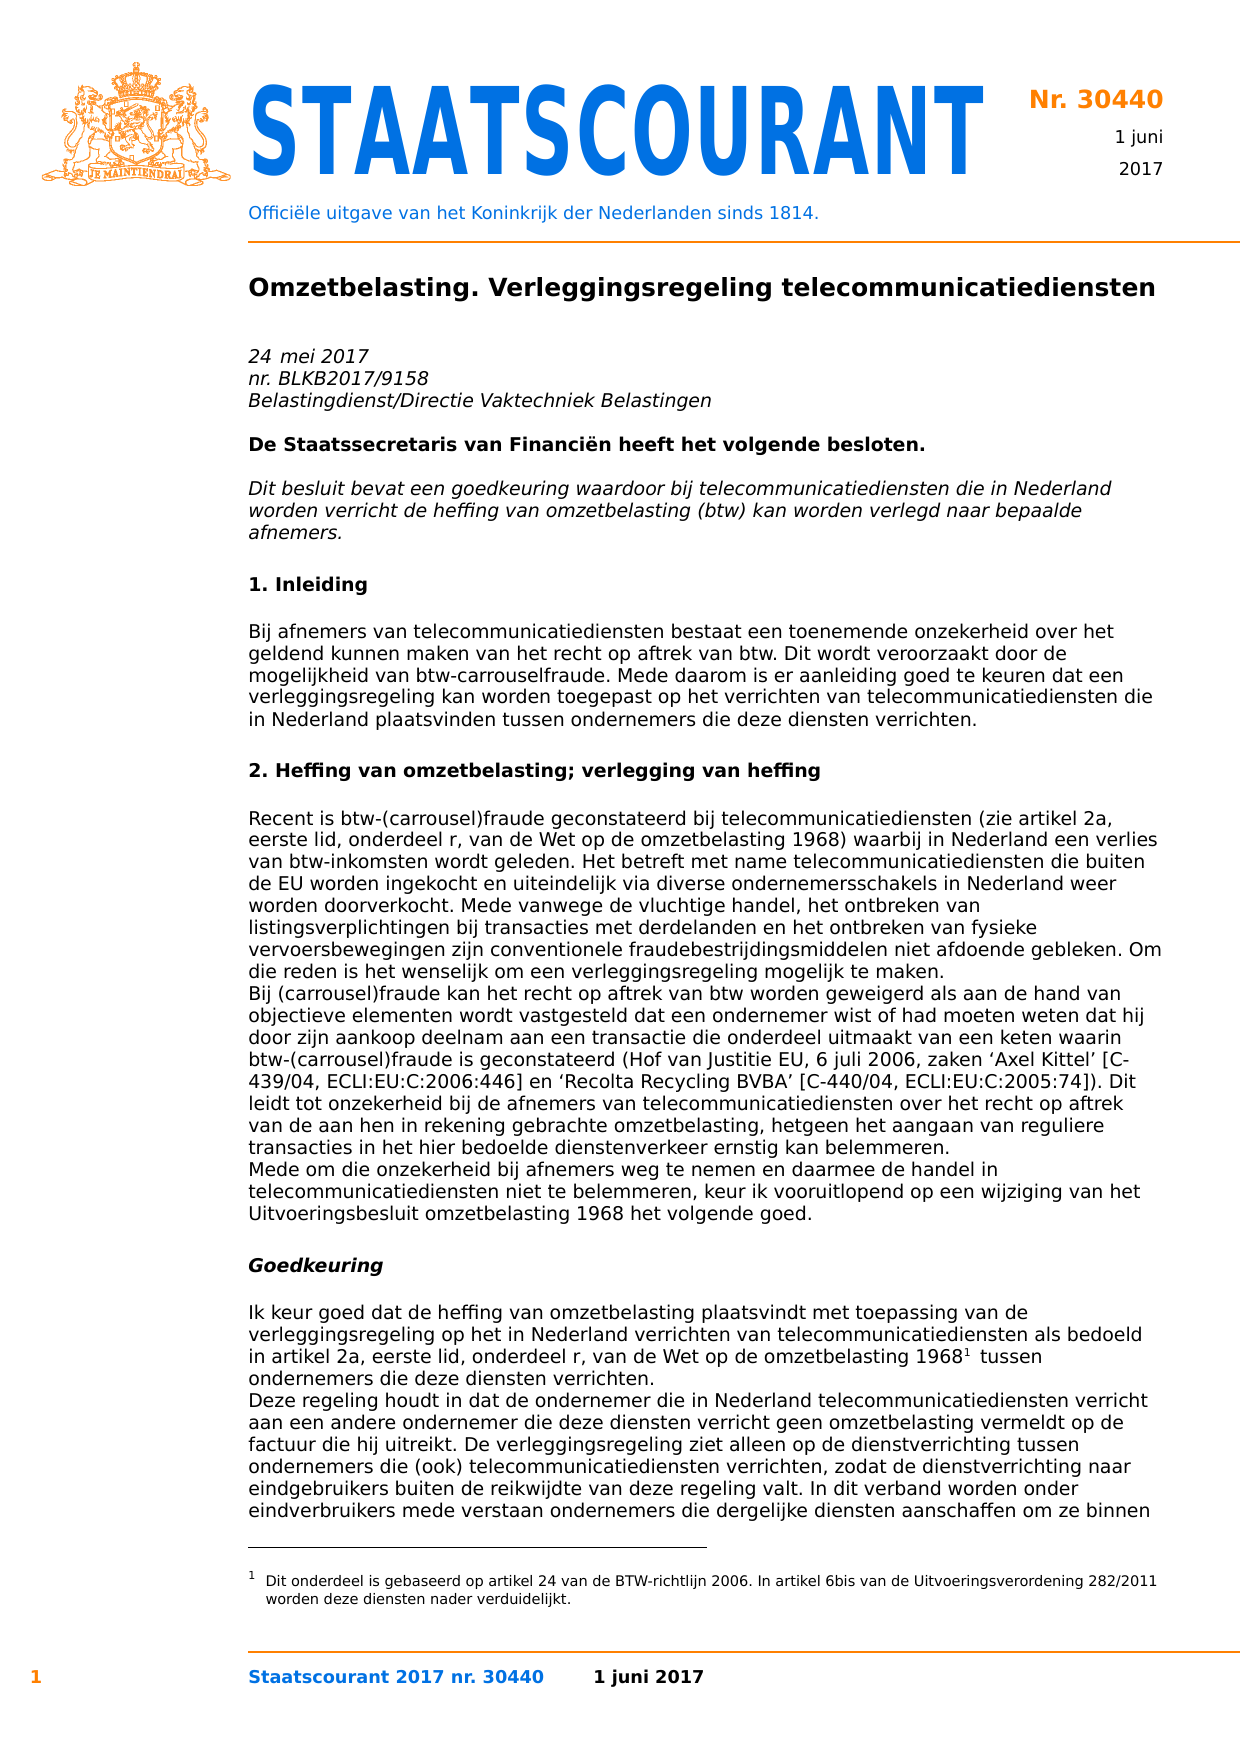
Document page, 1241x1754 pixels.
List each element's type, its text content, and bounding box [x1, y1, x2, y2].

text nr. BLKB2017/9158 [248, 368, 1163, 390]
table_header [25, 62, 248, 241]
subtitle Goedkeuring [248, 1255, 1163, 1277]
picture [41, 62, 231, 186]
text Dit besluit bevat een goedkeuring waardoor bij telecommunicatiediensten die in Nederland worden verricht de heffing van omzetbelasting (btw) kan worden verlegd naar bepaalde afnemers. [248, 478, 1163, 543]
text 24 mei 2017 [248, 346, 1163, 368]
table_cell Officiële uitgave van het Koninkrijk der Nederlanden sinds 1814. [248, 203, 1240, 241]
subtitle 1. Inleiding [248, 573, 1163, 596]
text Belastingdienst/Directie Vaktechniek Belastingen [248, 390, 1163, 412]
text Ik keur goed dat de heffing van omzetbelasting plaatsvindt met toepassing van de verleggingsregeling op het in Nederland verrichten van telecommunicatiediensten als bedoeld in artikel 2a, eerste lid, onderdeel r, van de Wet op de omzetbelasting 1968 tussen ondernemers die deze diensten verrichten. [248, 1302, 1163, 1390]
table_cell 1 juni [998, 121, 1240, 153]
text Dit onderdeel is gebaseerd op artikel 24 van de BTW-richtlijn 2006. In artikel 6bis van de Uitvoeringsverordening 282/2011 worden deze diensten nader verduidelijkt. [248, 1569, 1163, 1608]
table_header STAATSCOURANT [248, 62, 998, 203]
subtitle 2. Heffing van omzetbelasting; verlegging van heffing [248, 760, 1163, 782]
text Deze regeling houdt in dat de ondernemer die in Nederland telecommunicatiediensten verricht aan een andere ondernemer die deze diensten verricht geen omzetbelasting vermeldt op de factuur die hij uitreikt. De verleggingsregeling ziet alleen op de dienstverrichting tussen ondernemers die (ook) telecommunicatiediensten verrichten, zodat de dienstverrichting naar eindgebruikers buiten de reikwijdte van deze regeling valt. In dit verband worden onder eindverbruikers mede verstaan ondernemers die dergelijke diensten aanschaffen om ze binnen [248, 1390, 1163, 1522]
subtitle Omzetbelasting. Verleggingsregeling telecommunicatiediensten [248, 273, 1163, 302]
table_header Nr. 30440 [998, 62, 1240, 121]
text Recent is btw-(carrousel)fraude geconstateerd bij telecommunicatiediensten (zie artikel 2a, eerste lid, onderdeel r, van de Wet op de omzetbelasting 1968) waarbij in Nederland een verlies van btw-inkomsten wordt geleden. Het betreft met name telecommunicatiediensten die buiten de EU worden ingekocht en uiteindelijk via diverse ondernemersschakels in Nederland weer worden doorverkocht. Mede vanwege de vluchtige handel, het ontbreken van listingsverplichtingen bij transacties met derdelanden en het ontbreken van fysieke vervoersbewegingen zijn conventionele fraudebestrijdingsmiddelen niet afdoende gebleken. Om die reden is het wenselijk om een verleggingsregeling mogelijk te maken. [248, 807, 1163, 983]
text Mede om die onzekerheid bij afnemers weg te nemen en daarmee de handel in telecommunicatiediensten niet te belemmeren, keur ik vooruitlopend op een wijziging van het Uitvoeringsbesluit omzetbelasting 1968 het volgende goed. [248, 1159, 1163, 1225]
text Bij afnemers van telecommunicatiediensten bestaat een toenemende onzekerheid over het geldend kunnen maken van het recht op aftrek van btw. Dit wordt veroorzaakt door de mogelijkheid van btw-carrouselfraude. Mede daarom is er aanleiding goed te keuren dat een verleggingsregeling kan worden toegepast op het verrichten van telecommunicatiediensten die in Nederland plaatsvinden tussen ondernemers die deze diensten verrichten. [248, 621, 1163, 730]
text De Staatssecretaris van Financiën heeft het volgende besloten. [248, 434, 1163, 456]
table_cell 2017 [998, 153, 1240, 203]
text Bij (carrousel)fraude kan het recht op aftrek van btw worden geweigerd als aan de hand van objectieve elementen wordt vastgesteld dat een ondernemer wist of had moeten weten dat hij door zijn aankoop deelnam aan een transactie die onderdeel uitmaakt van een keten waarin btw-(carrousel)fraude is geconstateerd (Hof van Justitie EU, 6 juli 2006, zaken ‘Axel Kittel’ [C-439/04, ECLI:EU:C:2006:446] en ‘Recolta Recycling BVBA’ [C-440/04, ECLI:EU:C:2005:74]). Dit leidt tot onzekerheid bij de afnemers van telecommunicatiediensten over het recht op aftrek van de aan hen in rekening gebrachte omzetbelasting, hetgeen het aangaan van reguliere transacties in het hier bedoelde dienstenverkeer ernstig kan belemmeren. [248, 983, 1163, 1159]
